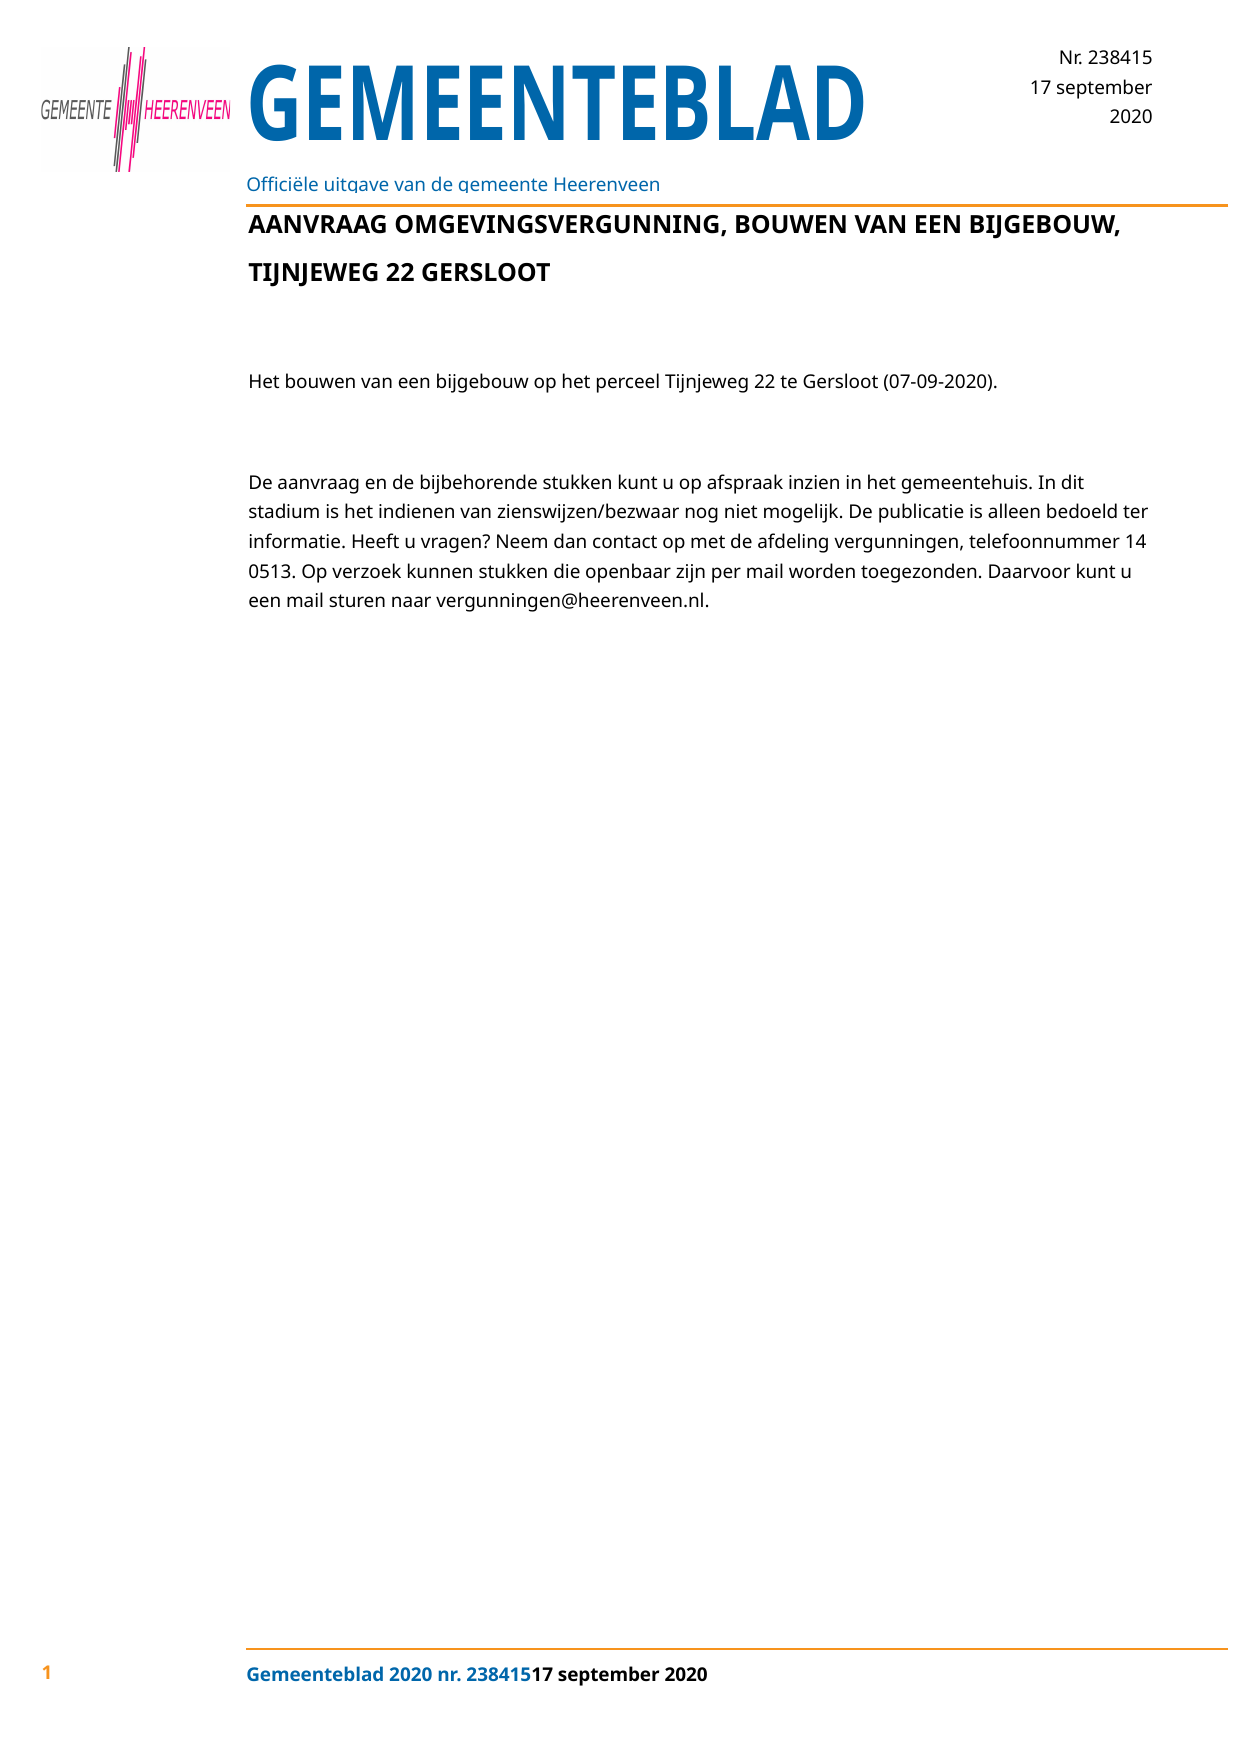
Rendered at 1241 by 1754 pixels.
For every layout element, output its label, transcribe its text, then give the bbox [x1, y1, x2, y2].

text AANVRAAG OMGEVINGSVERGUNNING, BOUWEN VAN EEN BIJGEBOUW, TIJNJEWEG 22 GERSLOOT [248, 207, 1152, 288]
text De aanvraag en de bijbehorende stukken kunt u op afspraak inzien in het gemeentehuis. In dit stadium is het indienen van zienswijzen/bezwaar nog niet mogelijk. De publicatie is alleen bedoeld ter informatie. Heeft u vragen? Neem dan contact op met de afdeling vergunningen, telefoonnummer 14 0513. Op verzoek kunnen stukken die openbaar zijn per mail worden toegezonden. Daarvoor kunt u een mail sturen naar vergunningen@heerenveen.nl. [248, 469, 1152, 613]
text Het bouwen van een bijgebouw op het perceel Tijnjeweg 22 te Gersloot (07-09-2020). [248, 368, 1152, 394]
picture [41, 47, 231, 172]
